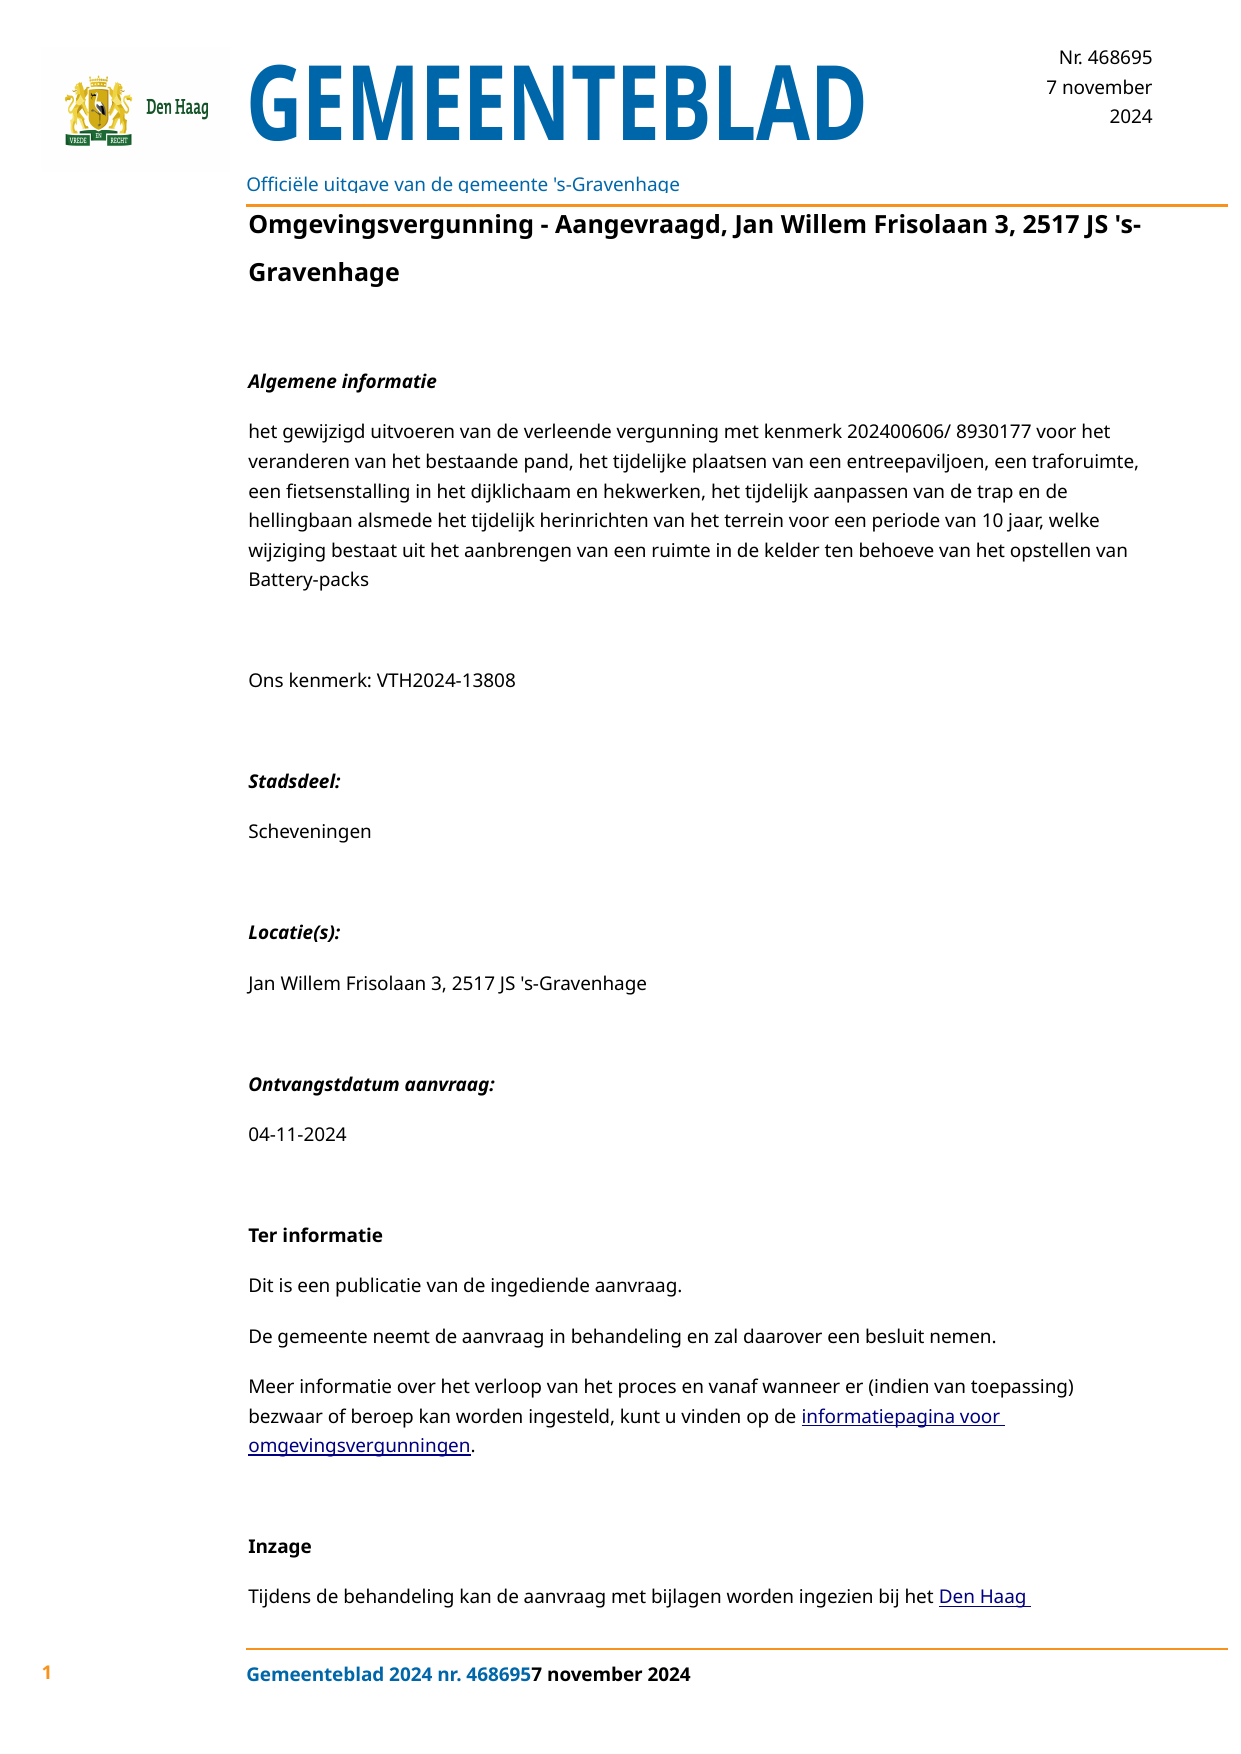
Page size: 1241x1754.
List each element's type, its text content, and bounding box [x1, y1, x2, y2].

picture [41, 47, 231, 172]
text Dit is een publicatie van de ingediende aanvraag. [248, 1272, 1152, 1298]
text Jan Willem Frisolaan 3, 2517 JS 's-Gravenhage [248, 970, 1152, 996]
text het gewijzigd uitvoeren van de verleende vergunning met kenmerk 202400606/ 8930177 voor het veranderen van het bestaande pand, het tijdelijke plaatsen van een entreepaviljoen, een traforuimte, een fietsenstalling in het dijklichaam en hekwerken, het tijdelijk aanpassen van de trap en de hellingbaan alsmede het tijdelijk herinrichten van het terrein voor een periode van 10 jaar, welke wijziging bestaat uit het aanbrengen van een ruimte in de kelder ten behoeve van het opstellen van Battery-packs [248, 419, 1152, 592]
text Stadsdeel: [248, 768, 1152, 794]
text Ontvangstdatum aanvraag: [248, 1071, 1152, 1097]
text 04-11-2024 [248, 1121, 1152, 1147]
text Meer informatie over het verloop van het proces en vanaf wanneer er (indien van toepassing) bezwaar of beroep kan worden ingesteld, kunt u vinden op de informatiepagina voor omgevingsvergunningen. [248, 1373, 1152, 1458]
text Scheveningen [248, 819, 1152, 844]
text Algemene informatie [248, 368, 1152, 394]
text Ons kenmerk: VTH2024-13808 [248, 667, 1152, 693]
text Inzage [248, 1533, 1152, 1559]
text Omgevingsvergunning - Aangevraagd, Jan Willem Frisolaan 3, 2517 JS 's-Gravenhage [248, 207, 1152, 288]
text Locatie(s): [248, 919, 1152, 945]
text De gemeente neemt de aanvraag in behandeling en zal daarover een besluit nemen. [248, 1323, 1152, 1349]
text Ter informatie [248, 1222, 1152, 1248]
text Tijdens de behandeling kan de aanvraag met bijlagen worden ingezien bij het Den Haag [248, 1584, 1152, 1609]
